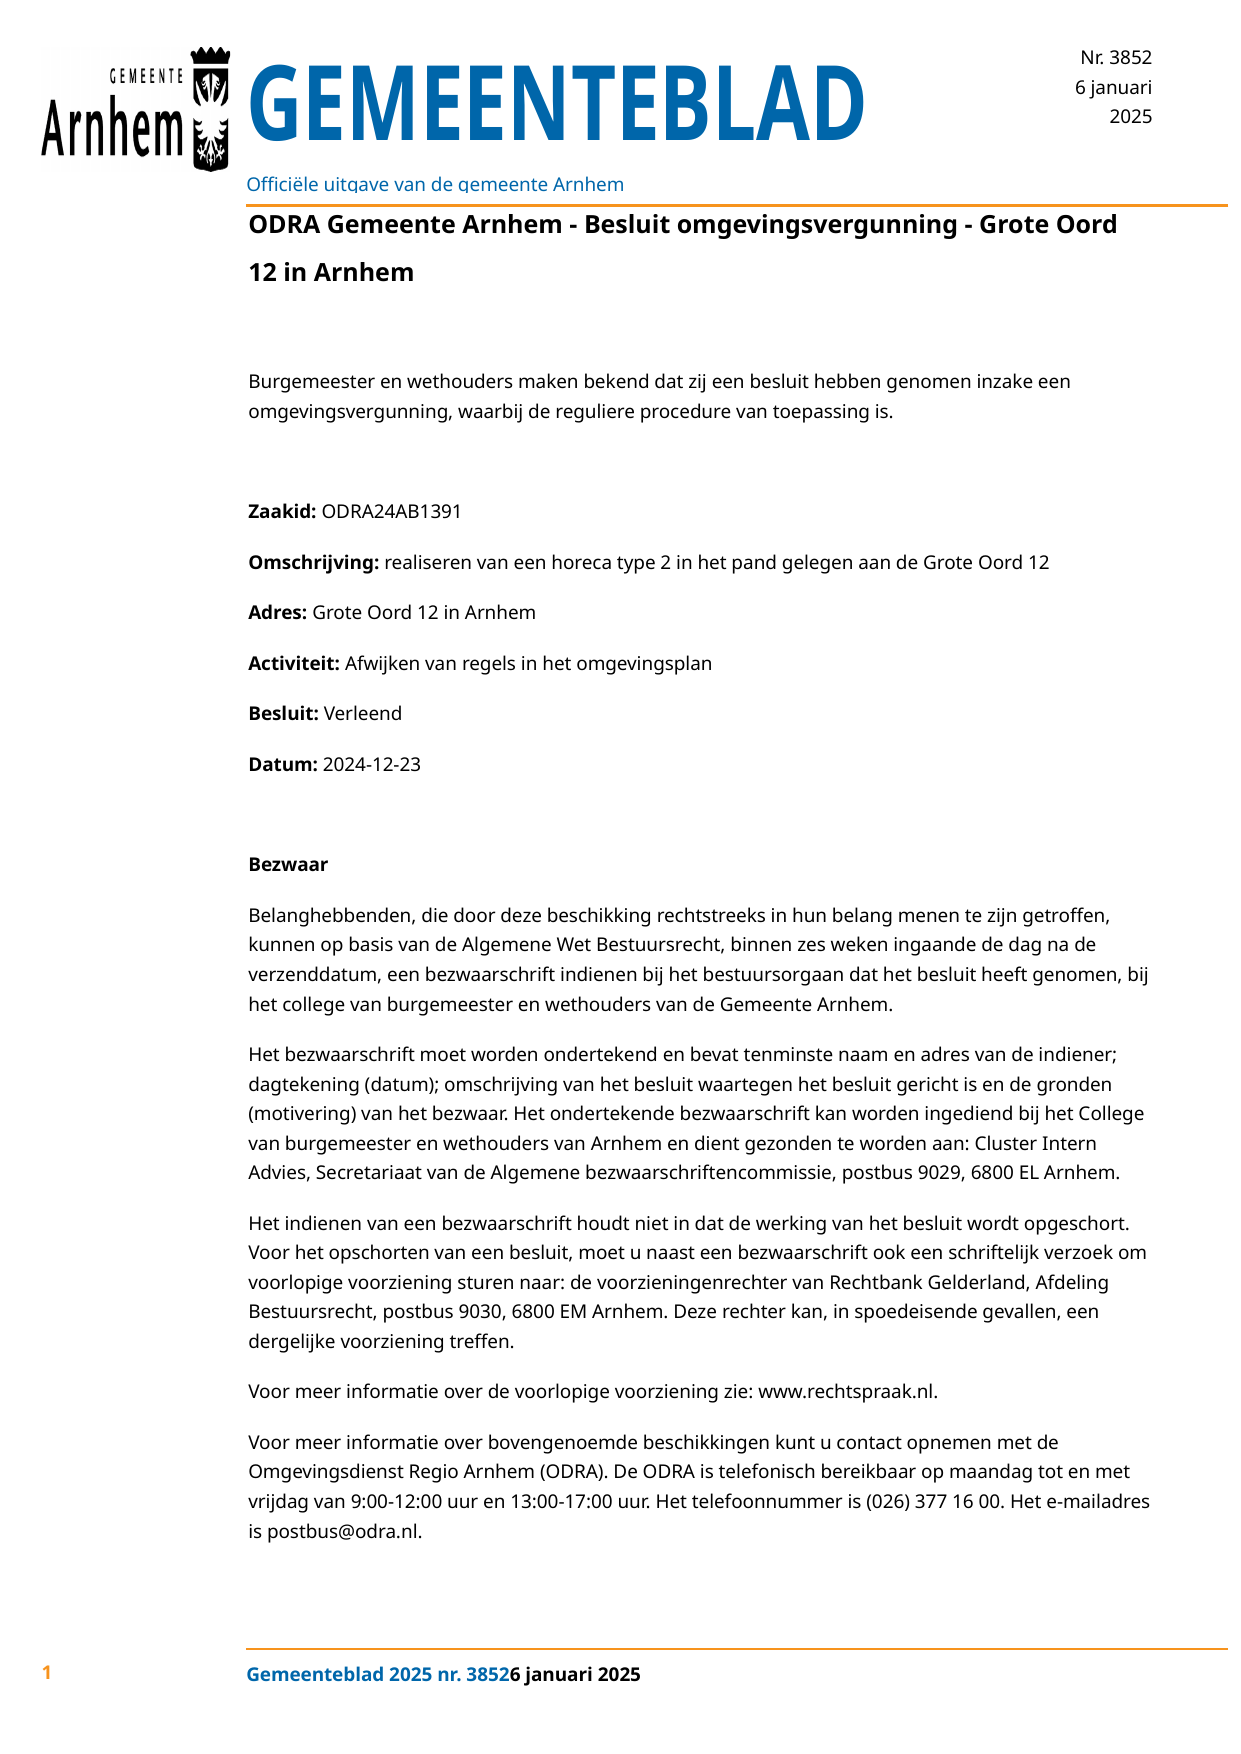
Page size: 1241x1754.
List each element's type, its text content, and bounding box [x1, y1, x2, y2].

text Activiteit: Afwijken van regels in het omgevingsplan [248, 650, 1152, 676]
text Datum: 2024-12-23 [248, 751, 1152, 777]
picture [41, 47, 231, 172]
text Voor meer informatie over bovengenoemde beschikkingen kunt u contact opnemen met de Omgevingsdienst Regio Arnhem (ODRA). De ODRA is telefonisch bereikbaar op maandag tot en met vrijdag van 9:00-12:00 uur en 13:00-17:00 uur. Het telefoonnummer is (026) 377 16 00. Het e-mailadres is postbus@odra.nl. [248, 1429, 1152, 1544]
text Burgemeester en wethouders maken bekend dat zij een besluit hebben genomen inzake een omgevingsvergunning, waarbij de reguliere procedure van toepassing is. [248, 368, 1152, 424]
text Zaakid: ODRA24AB1391 [248, 499, 1152, 524]
text Bezwaar [248, 852, 1152, 877]
text Voor meer informatie over de voorlopige voorziening zie: www.rechtspraak.nl. [248, 1379, 1152, 1404]
text Het bezwaarschrift moet worden ondertekend en bevat tenminste naam en adres van de indiener; dagtekening (datum); omschrijving van het besluit waartegen het besluit gericht is en de gronden (motivering) van het bezwaar. Het ondertekende bezwaarschrift kan worden ingediend bij het College van burgemeester en wethouders van Arnhem en dient gezonden te worden aan: Cluster Intern Advies, Secretariaat van de Algemene bezwaarschriftencommissie, postbus 9029, 6800 EL Arnhem. [248, 1041, 1152, 1185]
text Adres: Grote Oord 12 in Arnhem [248, 599, 1152, 625]
text ODRA Gemeente Arnhem - Besluit omgevingsvergunning - Grote Oord 12 in Arnhem [248, 207, 1152, 288]
text Omschrijving: realiseren van een horeca type 2 in het pand gelegen aan de Grote Oord 12 [248, 549, 1152, 575]
text Het indienen van een bezwaarschrift houdt niet in dat de werking van het besluit wordt opgeschort. Voor het opschorten van een besluit, moet u naast een bezwaarschrift ook een schriftelijk verzoek om voorlopige voorziening sturen naar: de voorzieningenrechter van Rechtbank Gelderland, Afdeling Bestuursrecht, postbus 9030, 6800 EM Arnhem. Deze rechter kan, in spoedeisende gevallen, een dergelijke voorziening treffen. [248, 1210, 1152, 1354]
text Belanghebbenden, die door deze beschikking rechtstreeks in hun belang menen te zijn getroffen, kunnen op basis van de Algemene Wet Bestuursrecht, binnen zes weken ingaande de dag na de verzenddatum, een bezwaarschrift indienen bij het bestuursorgaan dat het besluit heeft genomen, bij het college van burgemeester en wethouders van de Gemeente Arnhem. [248, 902, 1152, 1017]
text Besluit: Verleend [248, 700, 1152, 726]
